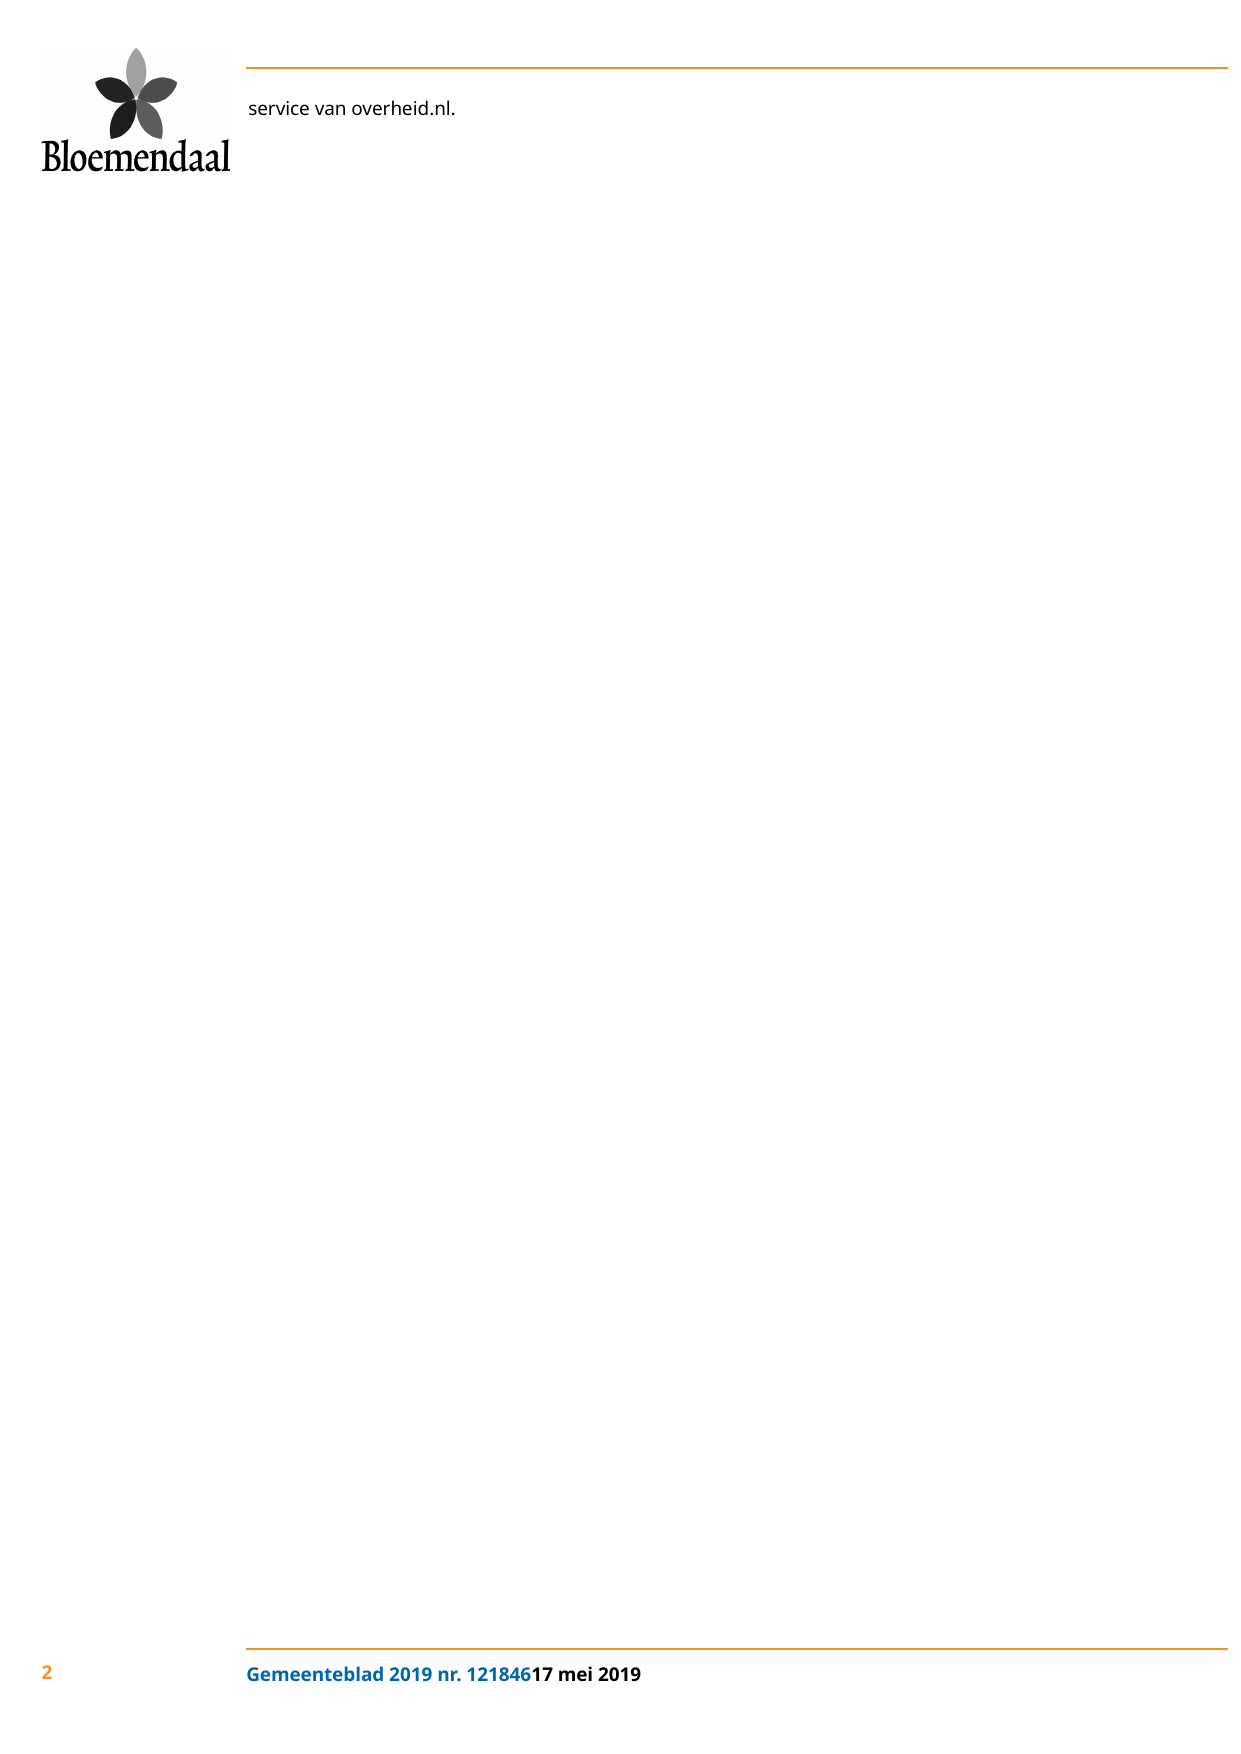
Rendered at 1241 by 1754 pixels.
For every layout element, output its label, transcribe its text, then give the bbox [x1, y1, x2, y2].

text service van overheid.nl. [248, 95, 1152, 121]
picture [41, 47, 231, 172]
